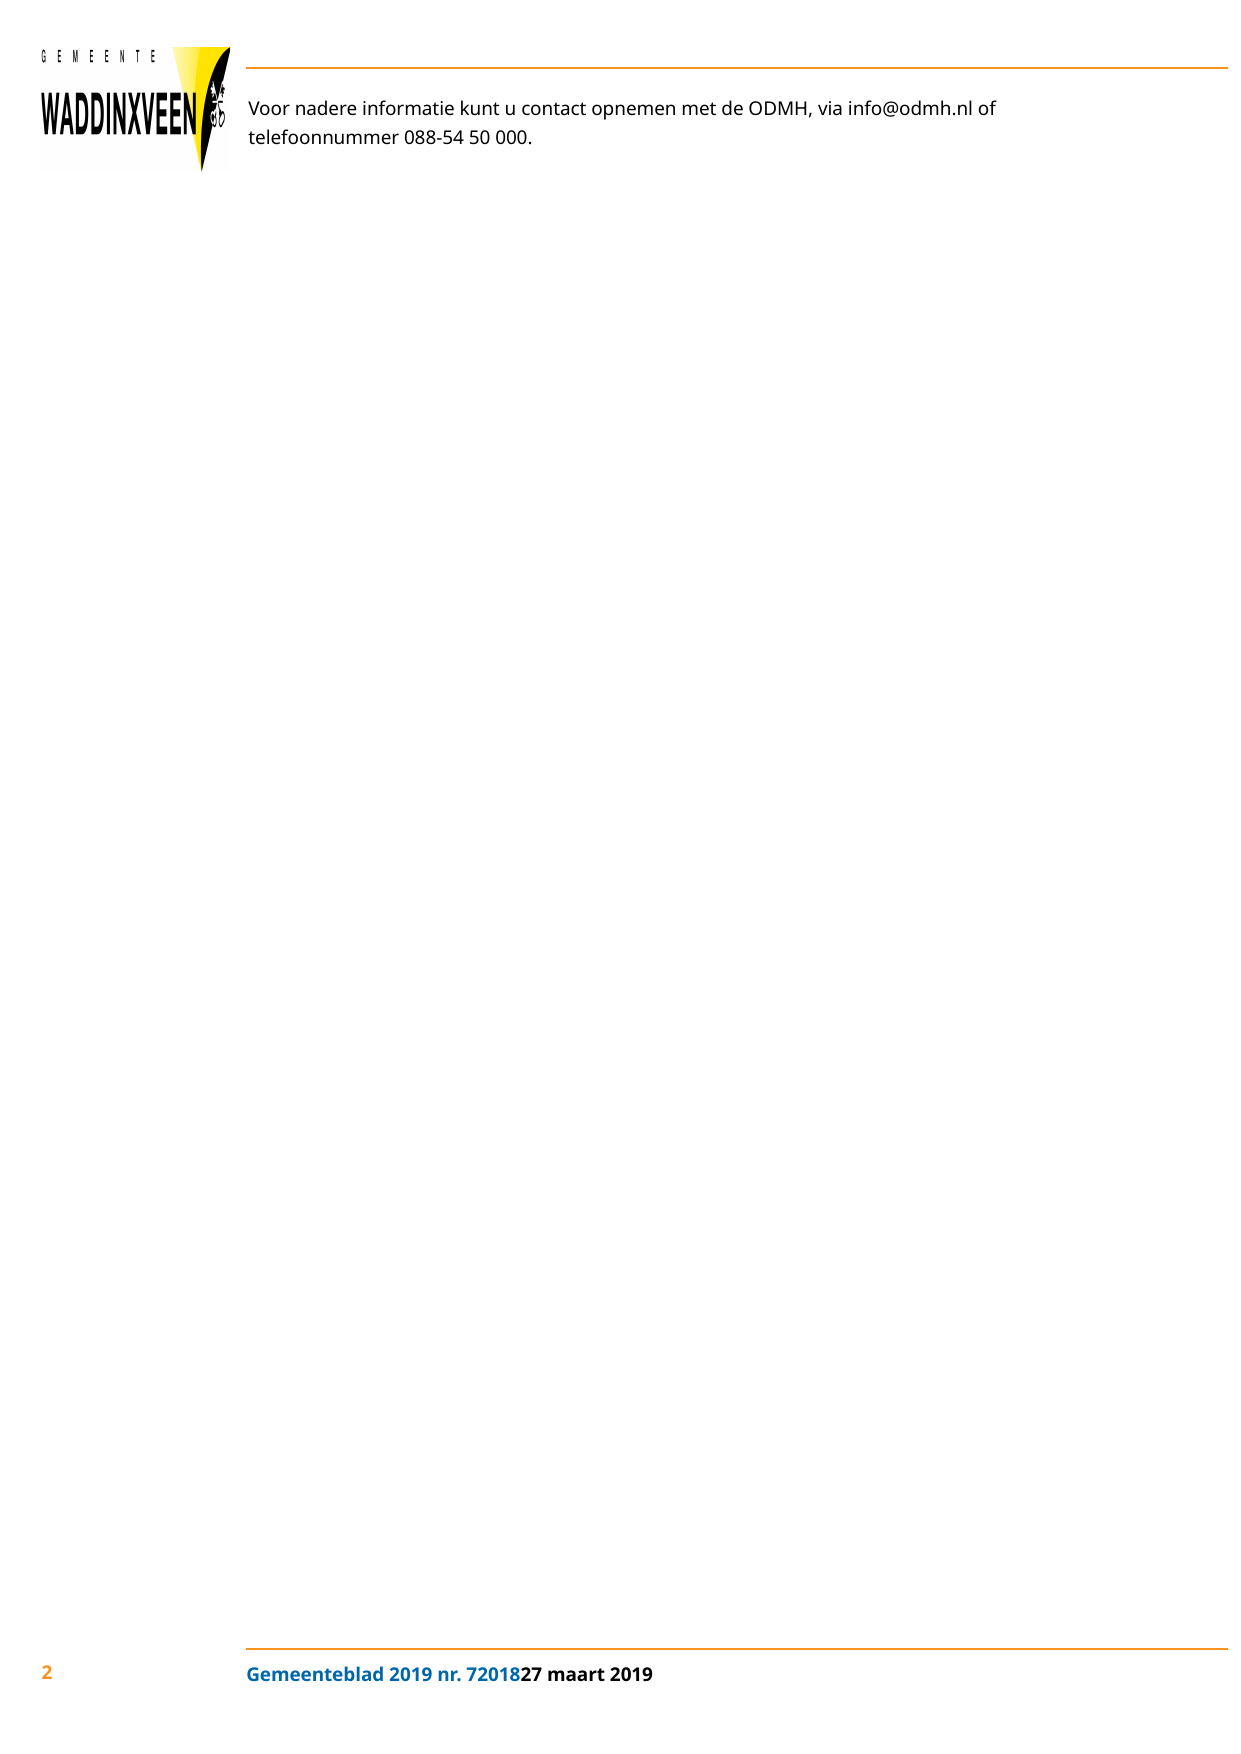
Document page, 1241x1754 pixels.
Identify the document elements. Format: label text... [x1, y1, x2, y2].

picture [41, 47, 231, 172]
text Voor nadere informatie kunt u contact opnemen met de ODMH, via info@odmh.nl of telefoonnummer 088-54 50 000. [248, 95, 1152, 150]
